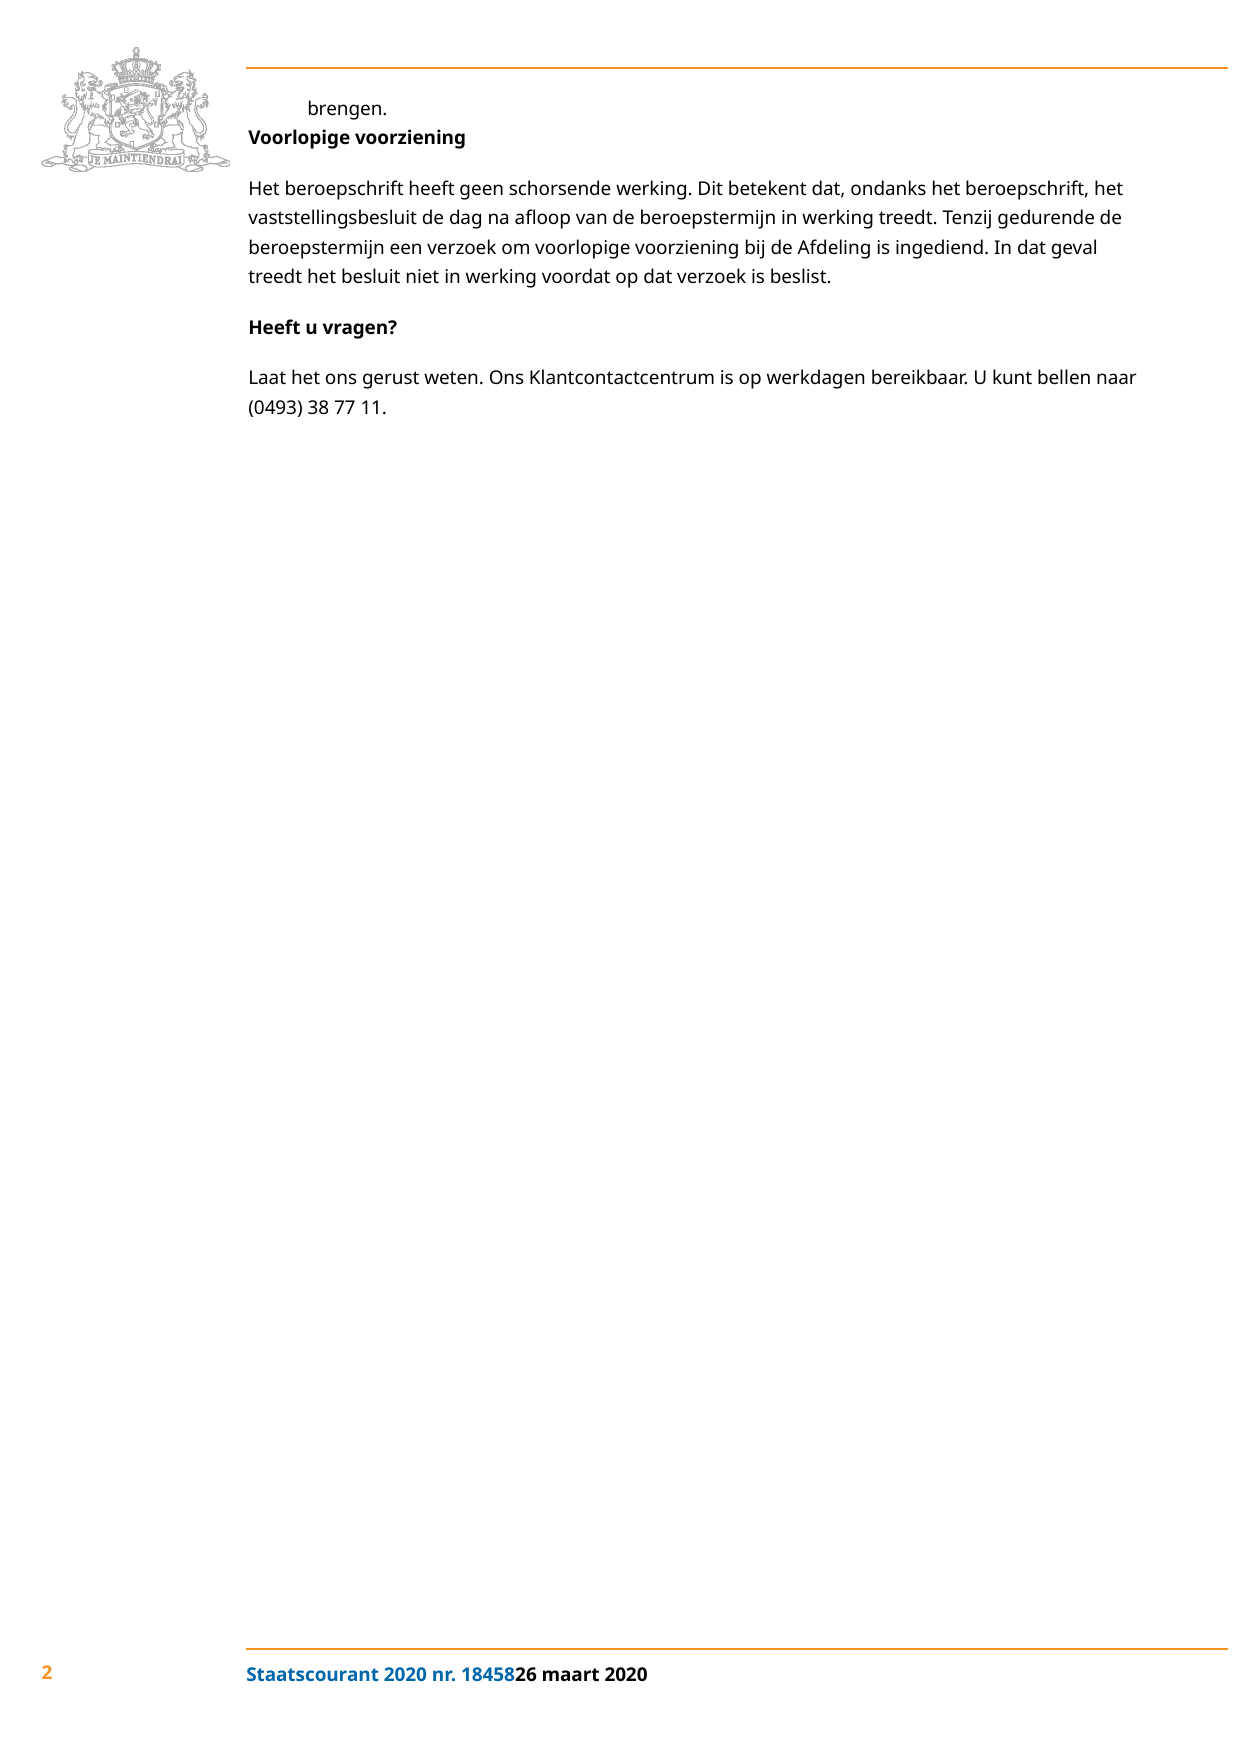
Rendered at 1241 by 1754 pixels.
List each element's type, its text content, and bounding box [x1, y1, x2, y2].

picture [41, 47, 231, 172]
text Heeft u vragen? [248, 314, 1152, 340]
text Het beroepschrift heeft geen schorsende werking. Dit betekent dat, ondanks het beroepschrift, het vaststellingsbesluit de dag na afloop van de beroepstermijn in werking treedt. Tenzij gedurende de beroepstermijn een verzoek om voorlopige voorziening bij de Afdeling is ingediend. In dat geval treedt het besluit niet in werking voordat op dat verzoek is beslist. [248, 175, 1152, 289]
list brengen. [248, 95, 1152, 121]
text Voorlopige voorziening [248, 124, 1152, 150]
text Laat het ons gerust weten. Ons Klantcontactcentrum is op werkdagen bereikbaar. U kunt bellen naar (0493) 38 77 11. [248, 364, 1152, 420]
